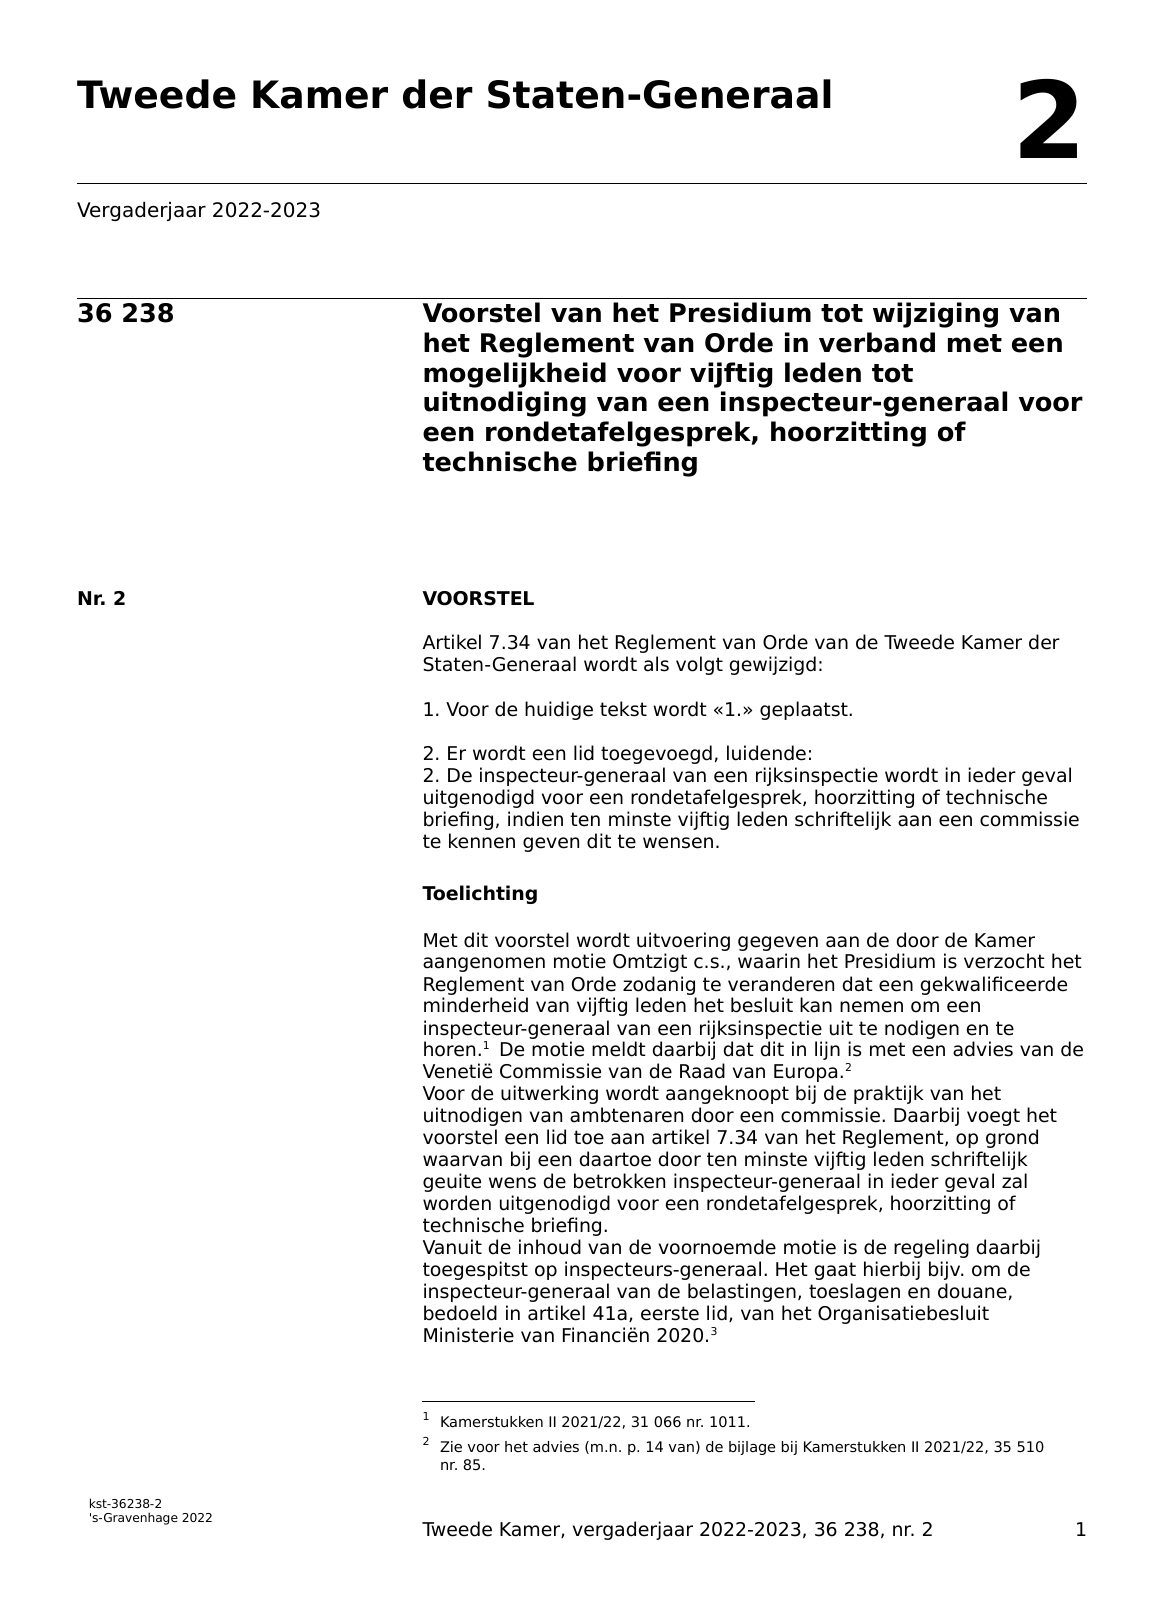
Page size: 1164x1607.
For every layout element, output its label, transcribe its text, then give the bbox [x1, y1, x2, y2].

text Zie voor het advies (m.n. p. 14 van) de bijlage bij Kamerstukken II 2021/22, 35 510 nr. 85. [422, 1435, 1087, 1474]
text 2. De inspecteur-generaal van een rijksinspectie wordt in ieder geval uitgenodigd voor een rondetafelgesprek, hoorzitting of technische briefing, indien ten minste vijftig leden schriftelijk aan een commissie te kennen geven dit te wensen. [422, 764, 1087, 852]
text Artikel 7.34 van het Reglement van Orde van de Tweede Kamer der Staten-Generaal wordt als volgt gewijzigd: [422, 632, 1087, 676]
subtitle Nr. 2 VOORSTEL [77, 588, 1087, 610]
text kst-36238-2 [88, 1497, 323, 1511]
text Kamerstukken II 2021/22, 31 066 nr. 1011. [422, 1410, 1087, 1432]
text 2. Er wordt een lid toegevoegd, luidende: [422, 743, 1087, 764]
table_cell Vergaderjaar 2022-2023 [77, 184, 1087, 298]
text Voor de uitwerking wordt aangeknoopt bij de praktijk van het uitnodigen van ambtenaren door een commissie. Daarbij voegt het voorstel een lid toe aan artikel 7.34 van het Reglement, op grond waarvan bij een daartoe door ten minste vijftig leden schriftelijk geuite wens de betrokken inspecteur-generaal in ieder geval zal worden uitgenodigd voor een rondetafelgesprek, hoorzitting of technische briefing. [422, 1083, 1087, 1237]
subtitle Toelichting [422, 882, 1087, 904]
text 1. Voor de huidige tekst wordt «1.» geplaatst. [422, 698, 1087, 720]
table_header Tweede Kamer der Staten-Generaal [77, 59, 886, 183]
text 's-Gravenhage 2022 [88, 1511, 323, 1525]
text Met dit voorstel wordt uitvoering gegeven aan de door de Kamer aangenomen motie Omtzigt c.s., waarin het Presidium is verzocht het Reglement van Orde zodanig te veranderen dat een gekwalificeerde minderheid van vijftig leden het besluit kan nemen om een inspecteur-generaal van een rijksinspectie uit te nodigen en te horen. De motie meldt daarbij dat dit in lijn is met een advies van de Venetië Commissie van de Raad van Europa. [422, 929, 1087, 1083]
subtitle 36 238 Voorstel van het Presidium tot wijziging van het Reglement van Orde in verband met een mogelijkheid voor vijftig leden tot uitnodiging van een inspecteur-generaal voor een rondetafelgesprek, hoorzitting of technische briefing [77, 299, 1087, 477]
table_header 2 [886, 59, 1087, 183]
text Vanuit de inhoud van de voornoemde motie is de regeling daarbij toegespitst op inspecteurs-generaal. Het gaat hierbij bijv. om de inspecteur-generaal van de belastingen, toeslagen en douane, bedoeld in artikel 41a, eerste lid, van het Organisatiebesluit Ministerie van Financiën 2020. [422, 1237, 1087, 1347]
